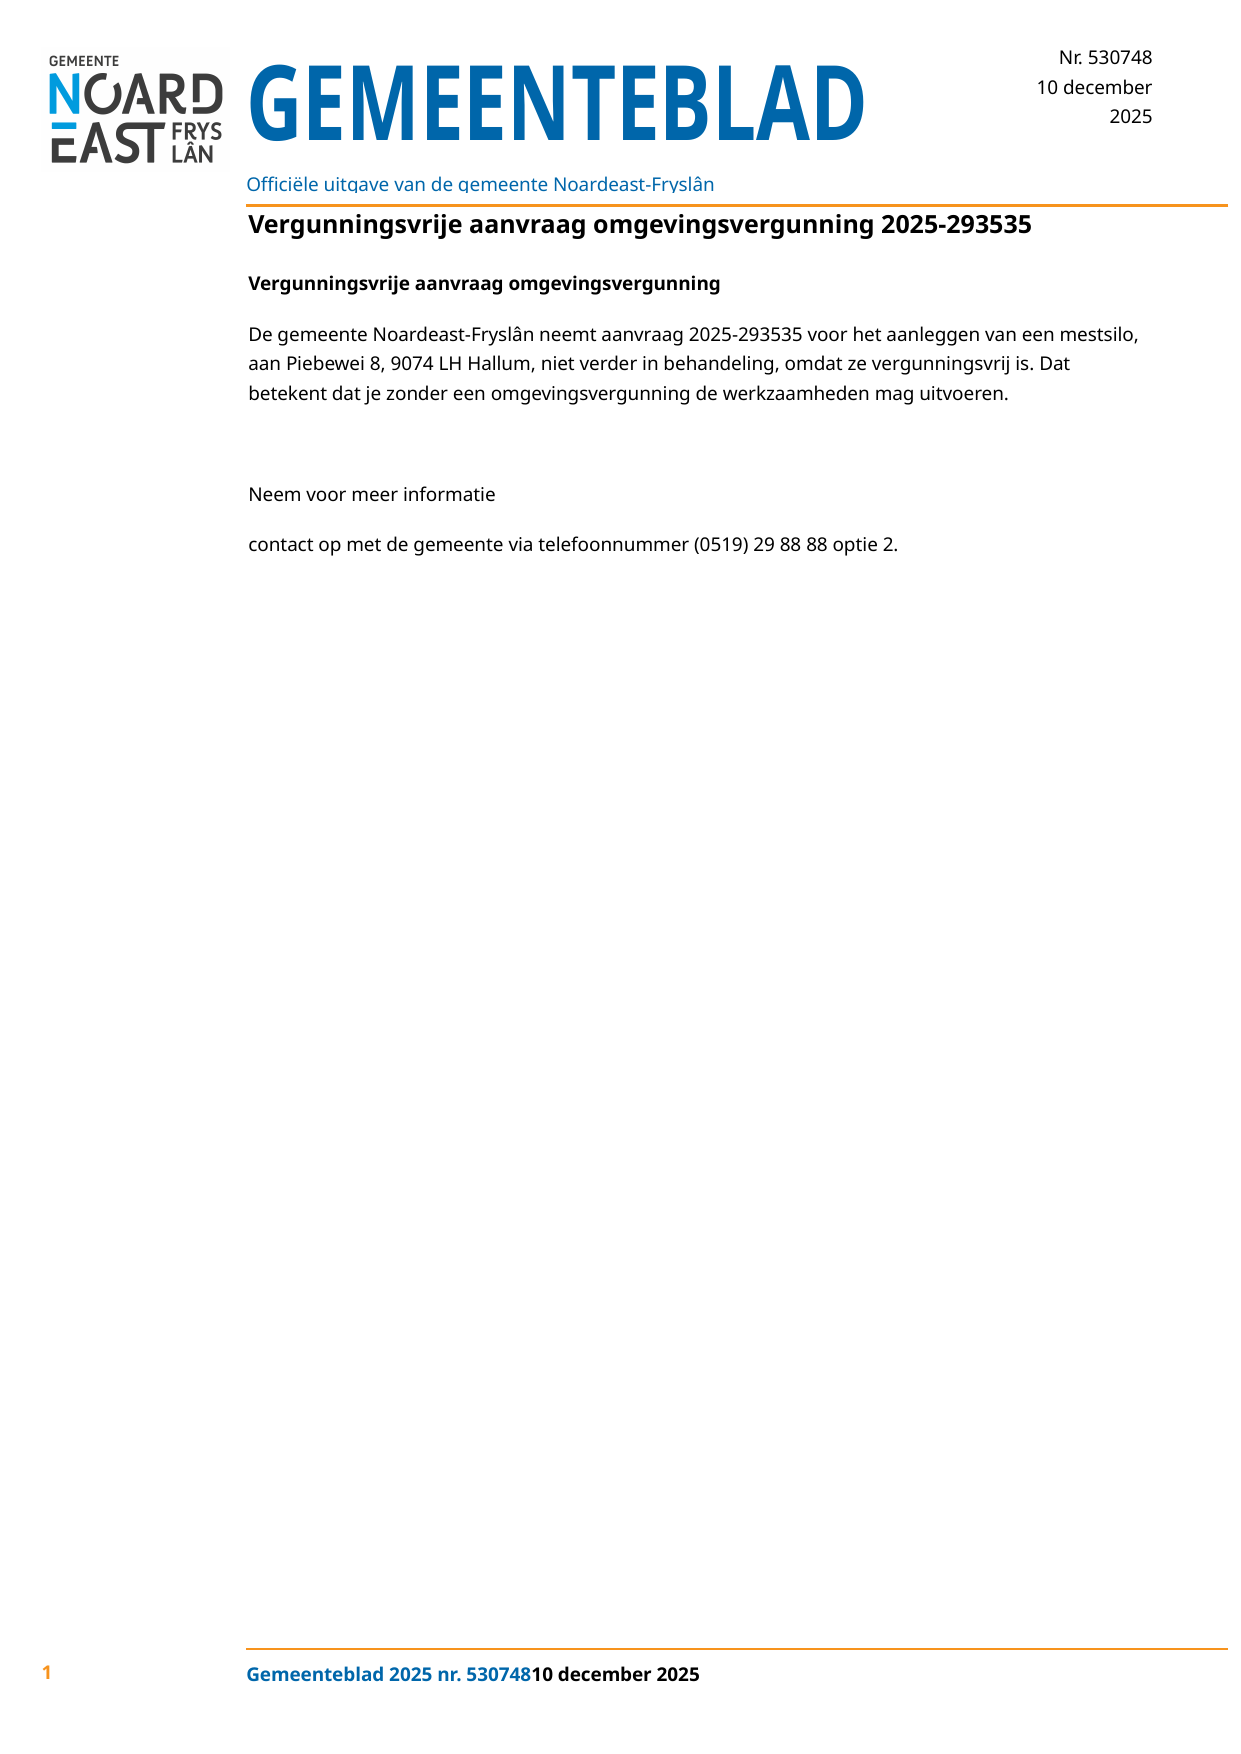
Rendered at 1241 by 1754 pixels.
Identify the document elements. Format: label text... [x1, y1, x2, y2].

text Vergunningsvrije aanvraag omgevingsvergunning 2025-293535 [248, 207, 1152, 241]
text Neem voor meer informatie [248, 481, 1152, 506]
text contact op met de gemeente via telefoonnummer (0519) 29 88 88 optie 2. [248, 531, 1152, 557]
picture [41, 47, 231, 172]
text De gemeente Noardeast-Fryslân neemt aanvraag 2025-293535 voor het aanleggen van een mestsilo, aan Piebewei 8, 9074 LH Hallum, niet verder in behandeling, omdat ze vergunningsvrij is. Dat betekent dat je zonder een omgevingsvergunning de werkzaamheden mag uitvoeren. [248, 321, 1152, 406]
text Vergunningsvrije aanvraag omgevingsvergunning [248, 270, 1152, 296]
